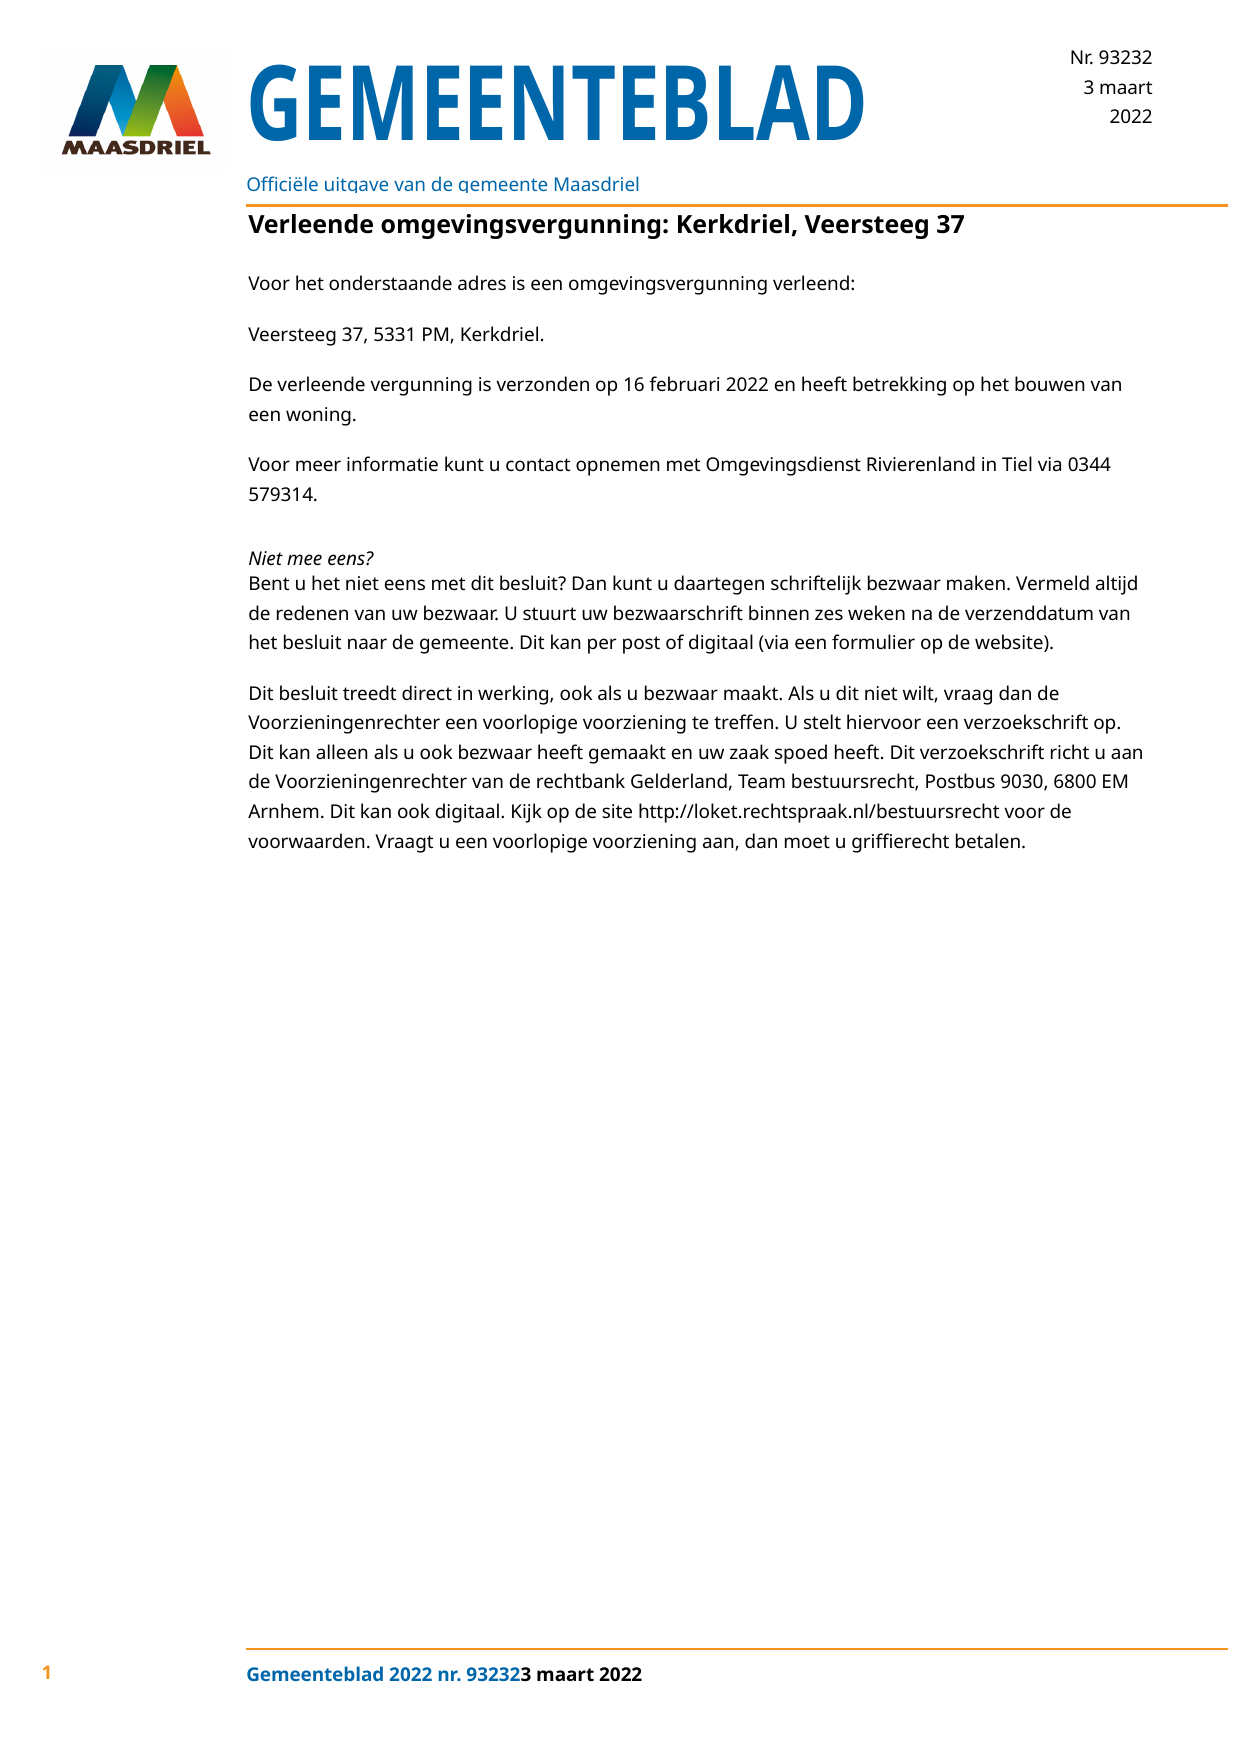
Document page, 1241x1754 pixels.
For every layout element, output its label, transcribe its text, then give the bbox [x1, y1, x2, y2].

text Verleende omgevingsvergunning: Kerkdriel, Veersteeg 37 [248, 207, 1152, 241]
text Bent u het niet eens met dit besluit? Dan kunt u daartegen schriftelijk bezwaar maken. Vermeld altijd de redenen van uw bezwaar. U stuurt uw bezwaarschrift binnen zes weken na de verzenddatum van het besluit naar de gemeente. Dit kan per post of digitaal (via een formulier op de website). [248, 570, 1152, 655]
text Veersteeg 37, 5331 PM, Kerkdriel. [248, 321, 1152, 346]
text Voor meer informatie kunt u contact opnemen met Omgevingsdienst Rivierenland in Tiel via 0344 579314. [248, 451, 1152, 506]
text Voor het onderstaande adres is een omgevingsvergunning verleend: [248, 270, 1152, 296]
text Dit besluit treedt direct in werking, ook als u bezwaar maakt. Als u dit niet wilt, vraag dan de Voorzieningenrechter een voorlopige voorziening te treffen. U stelt hiervoor een verzoekschrift op. Dit kan alleen als u ook bezwaar heeft gemaakt en uw zaak spoed heeft. Dit verzoekschrift richt u aan de Voorzieningenrechter van de rechtbank Gelderland, Team bestuursrecht, Postbus 9030, 6800 EM Arnhem. Dit kan ook digitaal. Kijk op de site http://loket.rechtspraak.nl/bestuursrecht voor de voorwaarden. Vraagt u een voorlopige voorziening aan, dan moet u griffierecht betalen. [248, 680, 1152, 854]
text Niet mee eens? [248, 545, 1152, 570]
text De verleende vergunning is verzonden op 16 februari 2022 en heeft betrekking op het bouwen van een woning. [248, 371, 1152, 426]
picture [41, 47, 231, 172]
